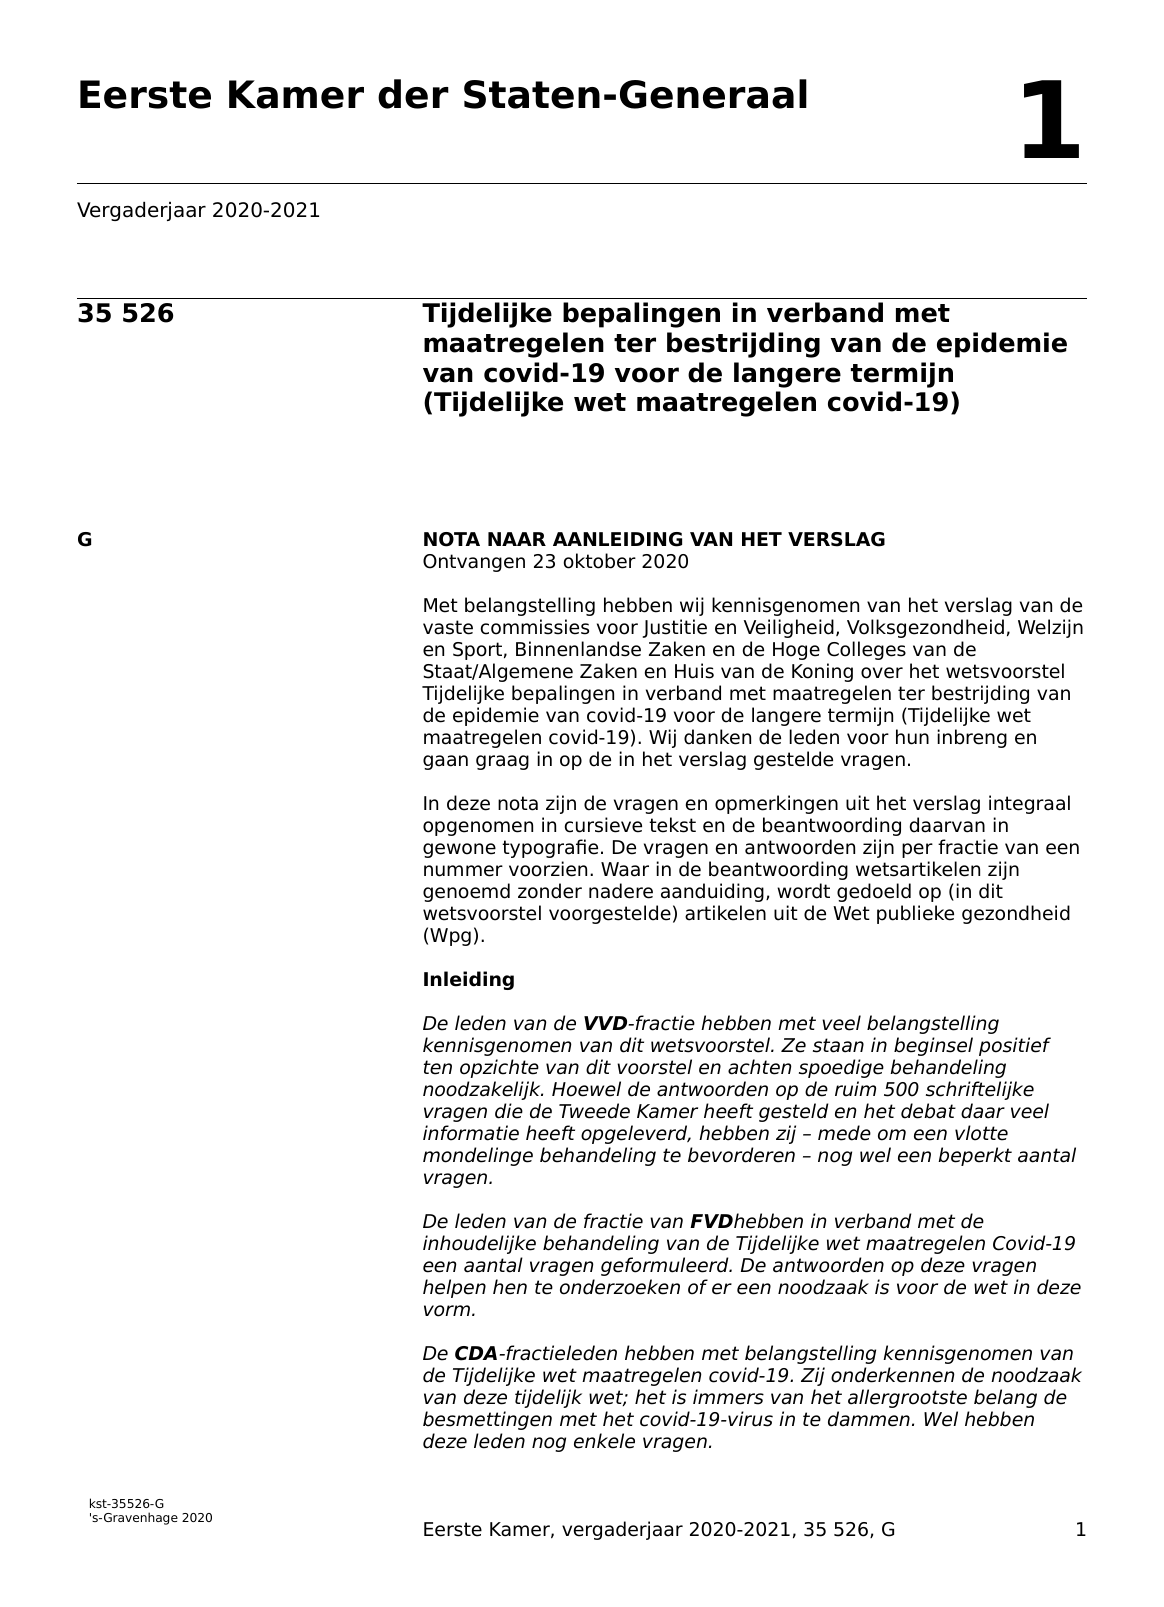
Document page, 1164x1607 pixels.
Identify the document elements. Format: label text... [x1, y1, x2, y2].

subtitle 35 526 Tijdelijke bepalingen in verband met maatregelen ter bestrijding van de epidemie van covid-19 voor de langere termijn (Tijdelijke wet maatregelen covid-19) [77, 299, 1087, 418]
text 's-Gravenhage 2020 [88, 1511, 323, 1525]
subtitle G NOTA NAAR AANLEIDING VAN HET VERSLAG [77, 529, 1087, 551]
text De CDA-fractieleden hebben met belangstelling kennisgenomen van de Tijdelijke wet maatregelen covid-19. Zij onderkennen de noodzaak van deze tijdelijk wet; het is immers van het allergrootste belang de besmettingen met het covid-19-virus in te dammen. Wel hebben deze leden nog enkele vragen. [422, 1343, 1087, 1453]
text De leden van de fractie van FVDhebben in verband met de inhoudelijke behandeling van de Tijdelijke wet maatregelen Covid-19 een aantal vragen geformuleerd. De antwoorden op deze vragen helpen hen te onderzoeken of er een noodzaak is voor de wet in deze vorm. [422, 1211, 1087, 1321]
table_header 1 [886, 59, 1087, 183]
text In deze nota zijn de vragen en opmerkingen uit het verslag integraal opgenomen in cursieve tekst en de beantwoording daarvan in gewone typografie. De vragen en antwoorden zijn per fractie van een nummer voorzien. Waar in de beantwoording wetsartikelen zijn genoemd zonder nadere aanduiding, wordt gedoeld op (in dit wetsvoorstel voorgestelde) artikelen uit de Wet publieke gezondheid (Wpg). [422, 793, 1087, 947]
table_header Eerste Kamer der Staten-Generaal [77, 59, 886, 183]
text kst-35526-G [88, 1497, 323, 1511]
text Met belangstelling hebben wij kennisgenomen van het verslag van de vaste commissies voor Justitie en Veiligheid, Volksgezondheid, Welzijn en Sport, Binnenlandse Zaken en de Hoge Colleges van de Staat/Algemene Zaken en Huis van de Koning over het wetsvoorstel Tijdelijke bepalingen in verband met maatregelen ter bestrijding van de epidemie van covid-19 voor de langere termijn (Tijdelijke wet maatregelen covid-19). Wij danken de leden voor hun inbreng en gaan graag in op de in het verslag gestelde vragen. [422, 595, 1087, 771]
text Ontvangen 23 oktober 2020 [422, 551, 1087, 573]
text De leden van de VVD-fractie hebben met veel belangstelling kennisgenomen van dit wetsvoorstel. Ze staan in beginsel positief ten opzichte van dit voorstel en achten spoedige behandeling noodzakelijk. Hoewel de antwoorden op de ruim 500 schriftelijke vragen die de Tweede Kamer heeft gesteld en het debat daar veel informatie heeft opgeleverd, hebben zij – mede om een vlotte mondelinge behandeling te bevorderen – nog wel een beperkt aantal vragen. [422, 1013, 1087, 1189]
subtitle Inleiding [422, 969, 1087, 991]
table_cell Vergaderjaar 2020-2021 [77, 184, 1087, 298]
